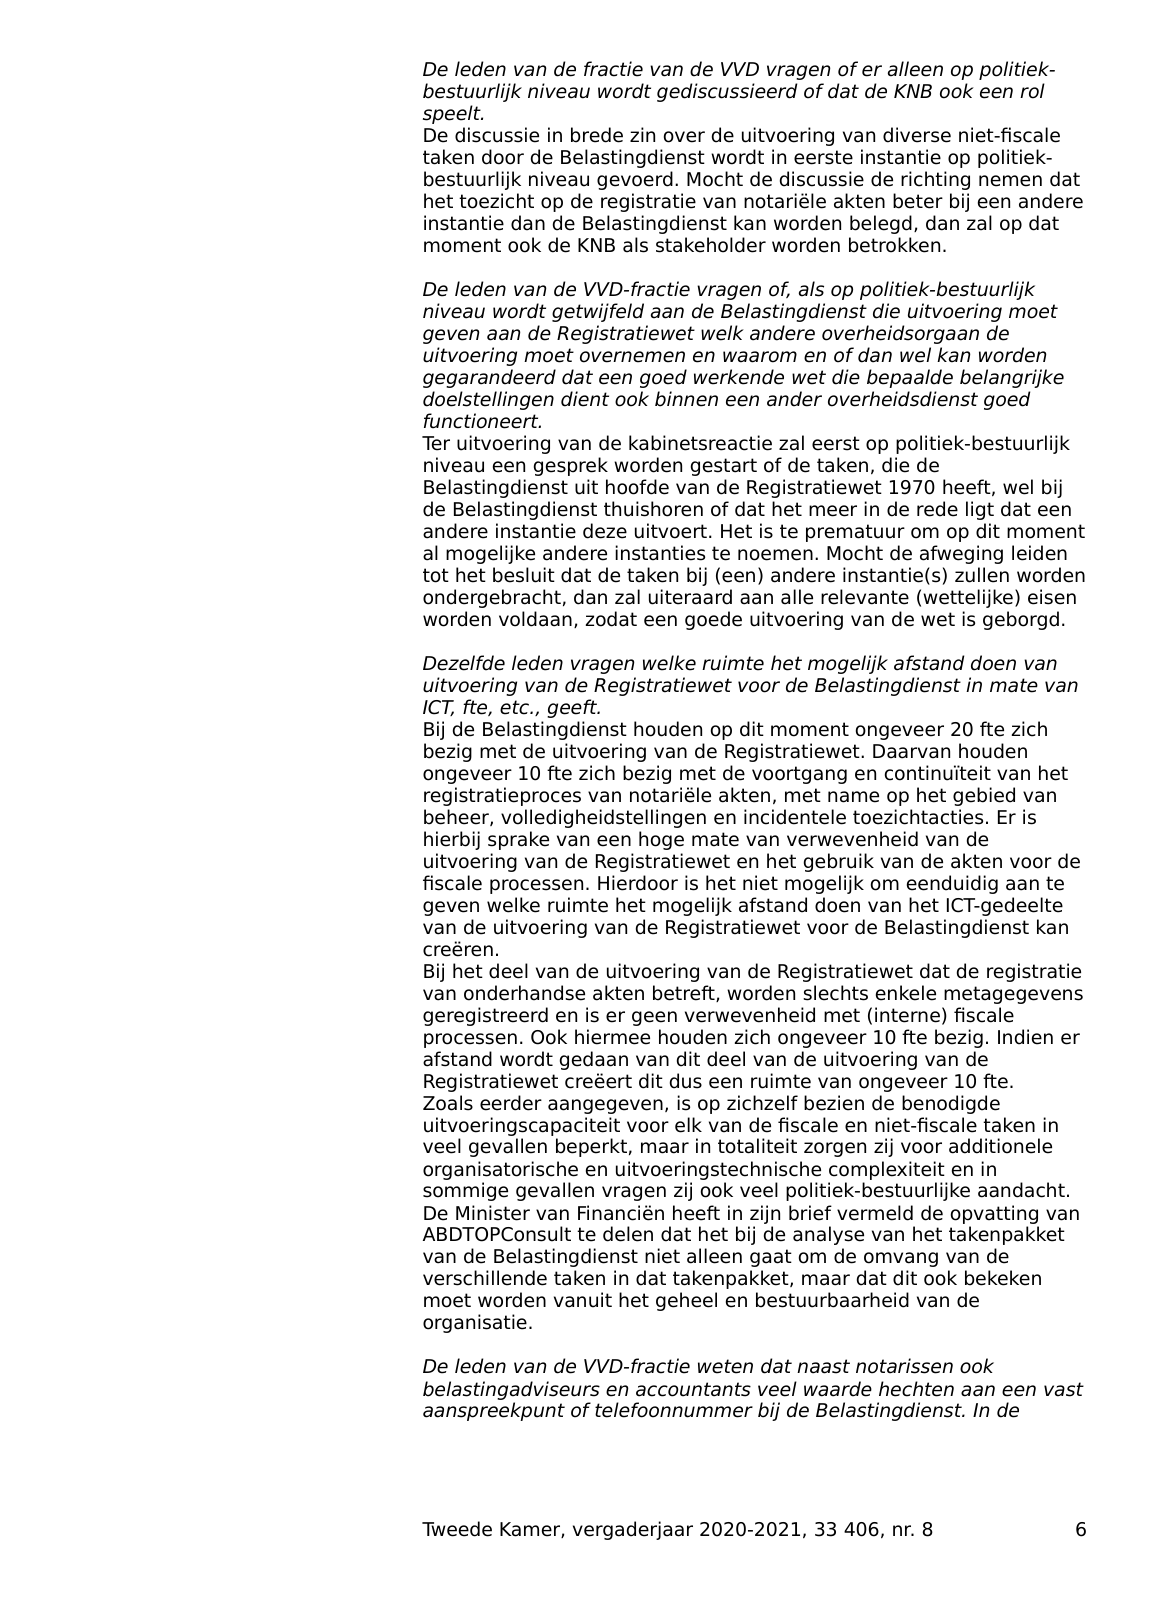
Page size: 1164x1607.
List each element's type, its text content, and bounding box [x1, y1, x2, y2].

text De leden van de VVD-fractie weten dat naast notarissen ook belastingadviseurs en accountants veel waarde hechten aan een vast aanspreekpunt of telefoonnummer bij de Belastingdienst. In de [422, 1356, 1087, 1422]
text De leden van de VVD-fractie vragen of, als op politiek-bestuurlijk niveau wordt getwijfeld aan de Belastingdienst die uitvoering moet geven aan de Registratiewet welk andere overheidsorgaan de uitvoering moet overnemen en waarom en of dan wel kan worden gegarandeerd dat een goed werkende wet die bepaalde belangrijke doelstellingen dient ook binnen een ander overheidsdienst goed functioneert. [422, 279, 1087, 433]
text Bij de Belastingdienst houden op dit moment ongeveer 20 fte zich bezig met de uitvoering van de Registratiewet. Daarvan houden ongeveer 10 fte zich bezig met de voortgang en continuïteit van het registratieproces van notariële akten, met name op het gebied van beheer, volledigheidstellingen en incidentele toezichtacties. Er is hierbij sprake van een hoge mate van verwevenheid van de uitvoering van de Registratiewet en het gebruik van de akten voor de fiscale processen. Hierdoor is het niet mogelijk om eenduidig aan te geven welke ruimte het mogelijk afstand doen van het ICT-gedeelte van de uitvoering van de Registratiewet voor de Belastingdienst kan creëren. [422, 719, 1087, 961]
text Ter uitvoering van de kabinetsreactie zal eerst op politiek-bestuurlijk niveau een gesprek worden gestart of de taken, die de Belastingdienst uit hoofde van de Registratiewet 1970 heeft, wel bij de Belastingdienst thuishoren of dat het meer in de rede ligt dat een andere instantie deze uitvoert. Het is te prematuur om op dit moment al mogelijke andere instanties te noemen. Mocht de afweging leiden tot het besluit dat de taken bij (een) andere instantie(s) zullen worden ondergebracht, dan zal uiteraard aan alle relevante (wettelijke) eisen worden voldaan, zodat een goede uitvoering van de wet is geborgd. [422, 433, 1087, 631]
text Zoals eerder aangegeven, is op zichzelf bezien de benodigde uitvoeringscapaciteit voor elk van de fiscale en niet-fiscale taken in veel gevallen beperkt, maar in totaliteit zorgen zij voor additionele organisatorische en uitvoeringstechnische complexiteit en in sommige gevallen vragen zij ook veel politiek-bestuurlijke aandacht. De Minister van Financiën heeft in zijn brief vermeld de opvatting van ABDTOPConsult te delen dat het bij de analyse van het takenpakket van de Belastingdienst niet alleen gaat om de omvang van de verschillende taken in dat takenpakket, maar dat dit ook bekeken moet worden vanuit het geheel en bestuurbaarheid van de organisatie. [422, 1092, 1087, 1334]
text Dezelfde leden vragen welke ruimte het mogelijk afstand doen van uitvoering van de Registratiewet voor de Belastingdienst in mate van ICT, fte, etc., geeft. [422, 653, 1087, 719]
text Bij het deel van de uitvoering van de Registratiewet dat de registratie van onderhandse akten betreft, worden slechts enkele metagegevens geregistreerd en is er geen verwevenheid met (interne) fiscale processen. Ook hiermee houden zich ongeveer 10 fte bezig. Indien er afstand wordt gedaan van dit deel van de uitvoering van de Registratiewet creëert dit dus een ruimte van ongeveer 10 fte. [422, 961, 1087, 1092]
text De leden van de fractie van de VVD vragen of er alleen op politiek-bestuurlijk niveau wordt gediscussieerd of dat de KNB ook een rol speelt. [422, 59, 1087, 125]
text De discussie in brede zin over de uitvoering van diverse niet-fiscale taken door de Belastingdienst wordt in eerste instantie op politiek-bestuurlijk niveau gevoerd. Mocht de discussie de richting nemen dat het toezicht op de registratie van notariële akten beter bij een andere instantie dan de Belastingdienst kan worden belegd, dan zal op dat moment ook de KNB als stakeholder worden betrokken. [422, 125, 1087, 257]
